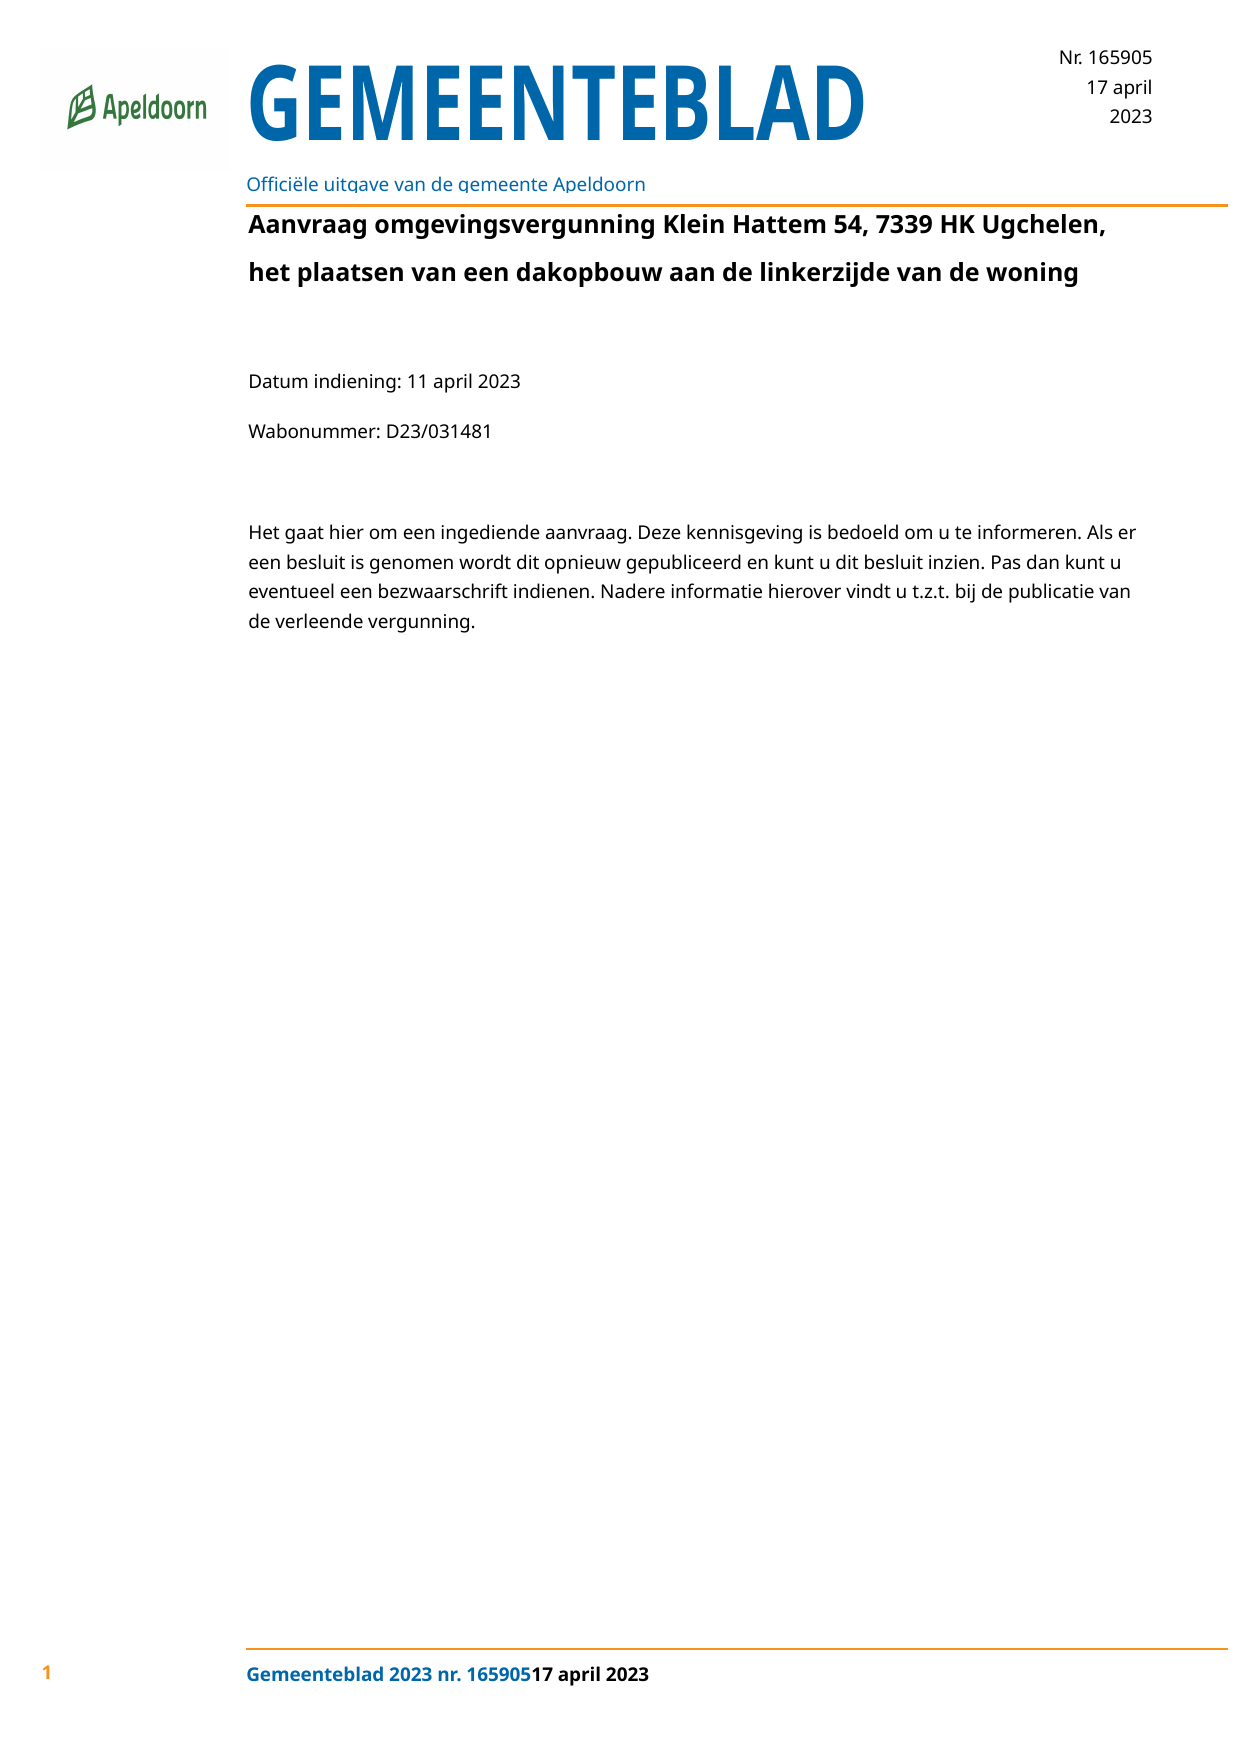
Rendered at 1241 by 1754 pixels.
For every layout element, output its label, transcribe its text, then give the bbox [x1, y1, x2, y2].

text Wabonummer: D23/031481 [248, 419, 1152, 444]
text Het gaat hier om een ingediende aanvraag. Deze kennisgeving is bedoeld om u te informeren. Als er een besluit is genomen wordt dit opnieuw gepubliceerd en kunt u dit besluit inzien. Pas dan kunt u eventueel een bezwaarschrift indienen. Nadere informatie hierover vindt u t.z.t. bij de publicatie van de verleende vergunning. [248, 519, 1152, 634]
text Datum indiening: 11 april 2023 [248, 368, 1152, 394]
text Aanvraag omgevingsvergunning Klein Hattem 54, 7339 HK Ugchelen, het plaatsen van een dakopbouw aan de linkerzijde van de woning [248, 207, 1152, 288]
picture [41, 47, 231, 172]
